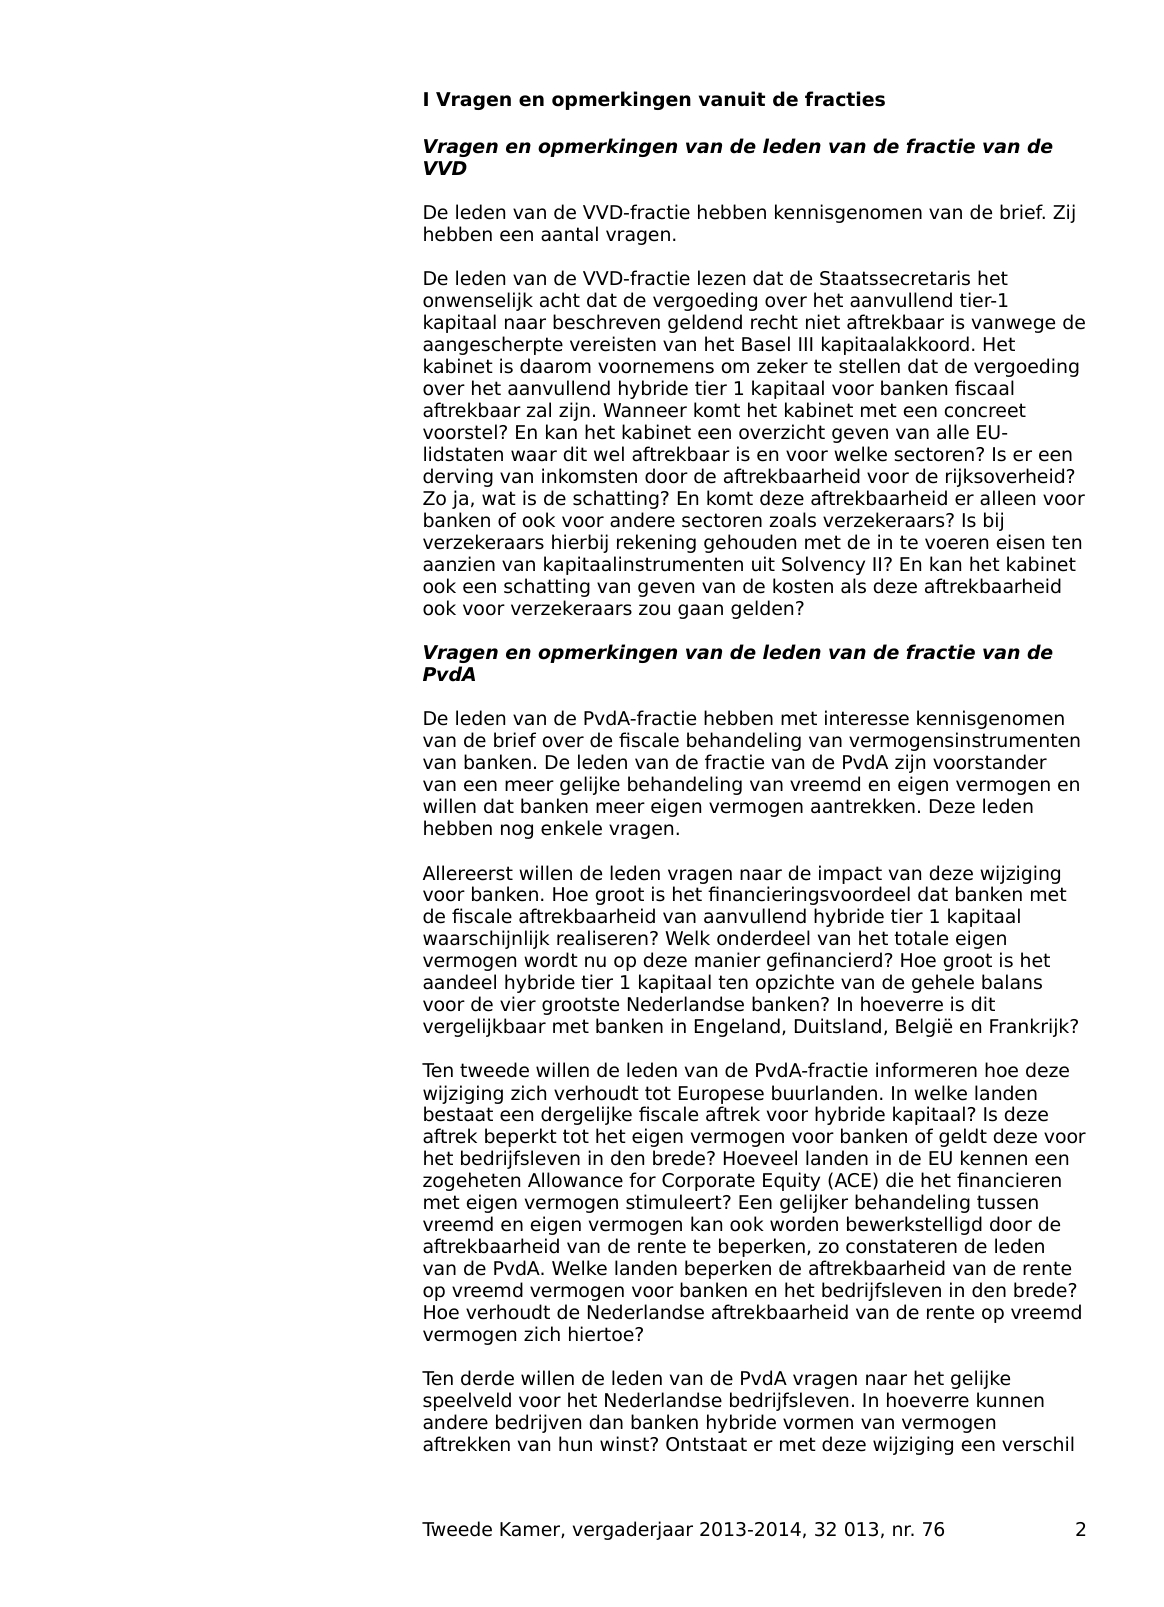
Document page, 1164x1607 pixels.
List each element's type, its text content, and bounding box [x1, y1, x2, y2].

text De leden van de PvdA-fractie hebben met interesse kennisgenomen van de brief over de fiscale behandeling van vermogensinstrumenten van banken. De leden van de fractie van de PvdA zijn voorstander van een meer gelijke behandeling van vreemd en eigen vermogen en willen dat banken meer eigen vermogen aantrekken. Deze leden hebben nog enkele vragen. [422, 708, 1087, 840]
text De leden van de VVD-fractie hebben kennisgenomen van de brief. Zij hebben een aantal vragen. [422, 202, 1087, 246]
subtitle Vragen en opmerkingen van de leden van de fractie van de PvdA [422, 642, 1087, 686]
text Ten tweede willen de leden van de PvdA-fractie informeren hoe deze wijziging zich verhoudt tot Europese buurlanden. In welke landen bestaat een dergelijke fiscale aftrek voor hybride kapitaal? Is deze aftrek beperkt tot het eigen vermogen voor banken of geldt deze voor het bedrijfsleven in den brede? Hoeveel landen in de EU kennen een zogeheten Allowance for Corporate Equity (ACE) die het financieren met eigen vermogen stimuleert? Een gelijker behandeling tussen vreemd en eigen vermogen kan ook worden bewerkstelligd door de aftrekbaarheid van de rente te beperken, zo constateren de leden van de PvdA. Welke landen beperken de aftrekbaarheid van de rente op vreemd vermogen voor banken en het bedrijfsleven in den brede? Hoe verhoudt de Nederlandse aftrekbaarheid van de rente op vreemd vermogen zich hiertoe? [422, 1060, 1087, 1346]
text De leden van de VVD-fractie lezen dat de Staatssecretaris het onwenselijk acht dat de vergoeding over het aanvullend tier-1 kapitaal naar beschreven geldend recht niet aftrekbaar is vanwege de aangescherpte vereisten van het Basel III kapitaalakkoord. Het kabinet is daarom voornemens om zeker te stellen dat de vergoeding over het aanvullend hybride tier 1 kapitaal voor banken fiscaal aftrekbaar zal zijn. Wanneer komt het kabinet met een concreet voorstel? En kan het kabinet een overzicht geven van alle EU-lidstaten waar dit wel aftrekbaar is en voor welke sectoren? Is er een derving van inkomsten door de aftrekbaarheid voor de rijksoverheid? Zo ja, wat is de schatting? En komt deze aftrekbaarheid er alleen voor banken of ook voor andere sectoren zoals verzekeraars? Is bij verzekeraars hierbij rekening gehouden met de in te voeren eisen ten aanzien van kapitaalinstrumenten uit Solvency II? En kan het kabinet ook een schatting van geven van de kosten als deze aftrekbaarheid ook voor verzekeraars zou gaan gelden? [422, 268, 1087, 620]
subtitle I Vragen en opmerkingen vanuit de fracties [422, 89, 1087, 111]
text Allereerst willen de leden vragen naar de impact van deze wijziging voor banken. Hoe groot is het financieringsvoordeel dat banken met de fiscale aftrekbaarheid van aanvullend hybride tier 1 kapitaal waarschijnlijk realiseren? Welk onderdeel van het totale eigen vermogen wordt nu op deze manier gefinancierd? Hoe groot is het aandeel hybride tier 1 kapitaal ten opzichte van de gehele balans voor de vier grootste Nederlandse banken? In hoeverre is dit vergelijkbaar met banken in Engeland, Duitsland, België en Frankrijk? [422, 862, 1087, 1038]
subtitle Vragen en opmerkingen van de leden van de fractie van de VVD [422, 136, 1087, 180]
text Ten derde willen de leden van de PvdA vragen naar het gelijke speelveld voor het Nederlandse bedrijfsleven. In hoeverre kunnen andere bedrijven dan banken hybride vormen van vermogen aftrekken van hun winst? Ontstaat er met deze wijziging een verschil [422, 1368, 1087, 1456]
